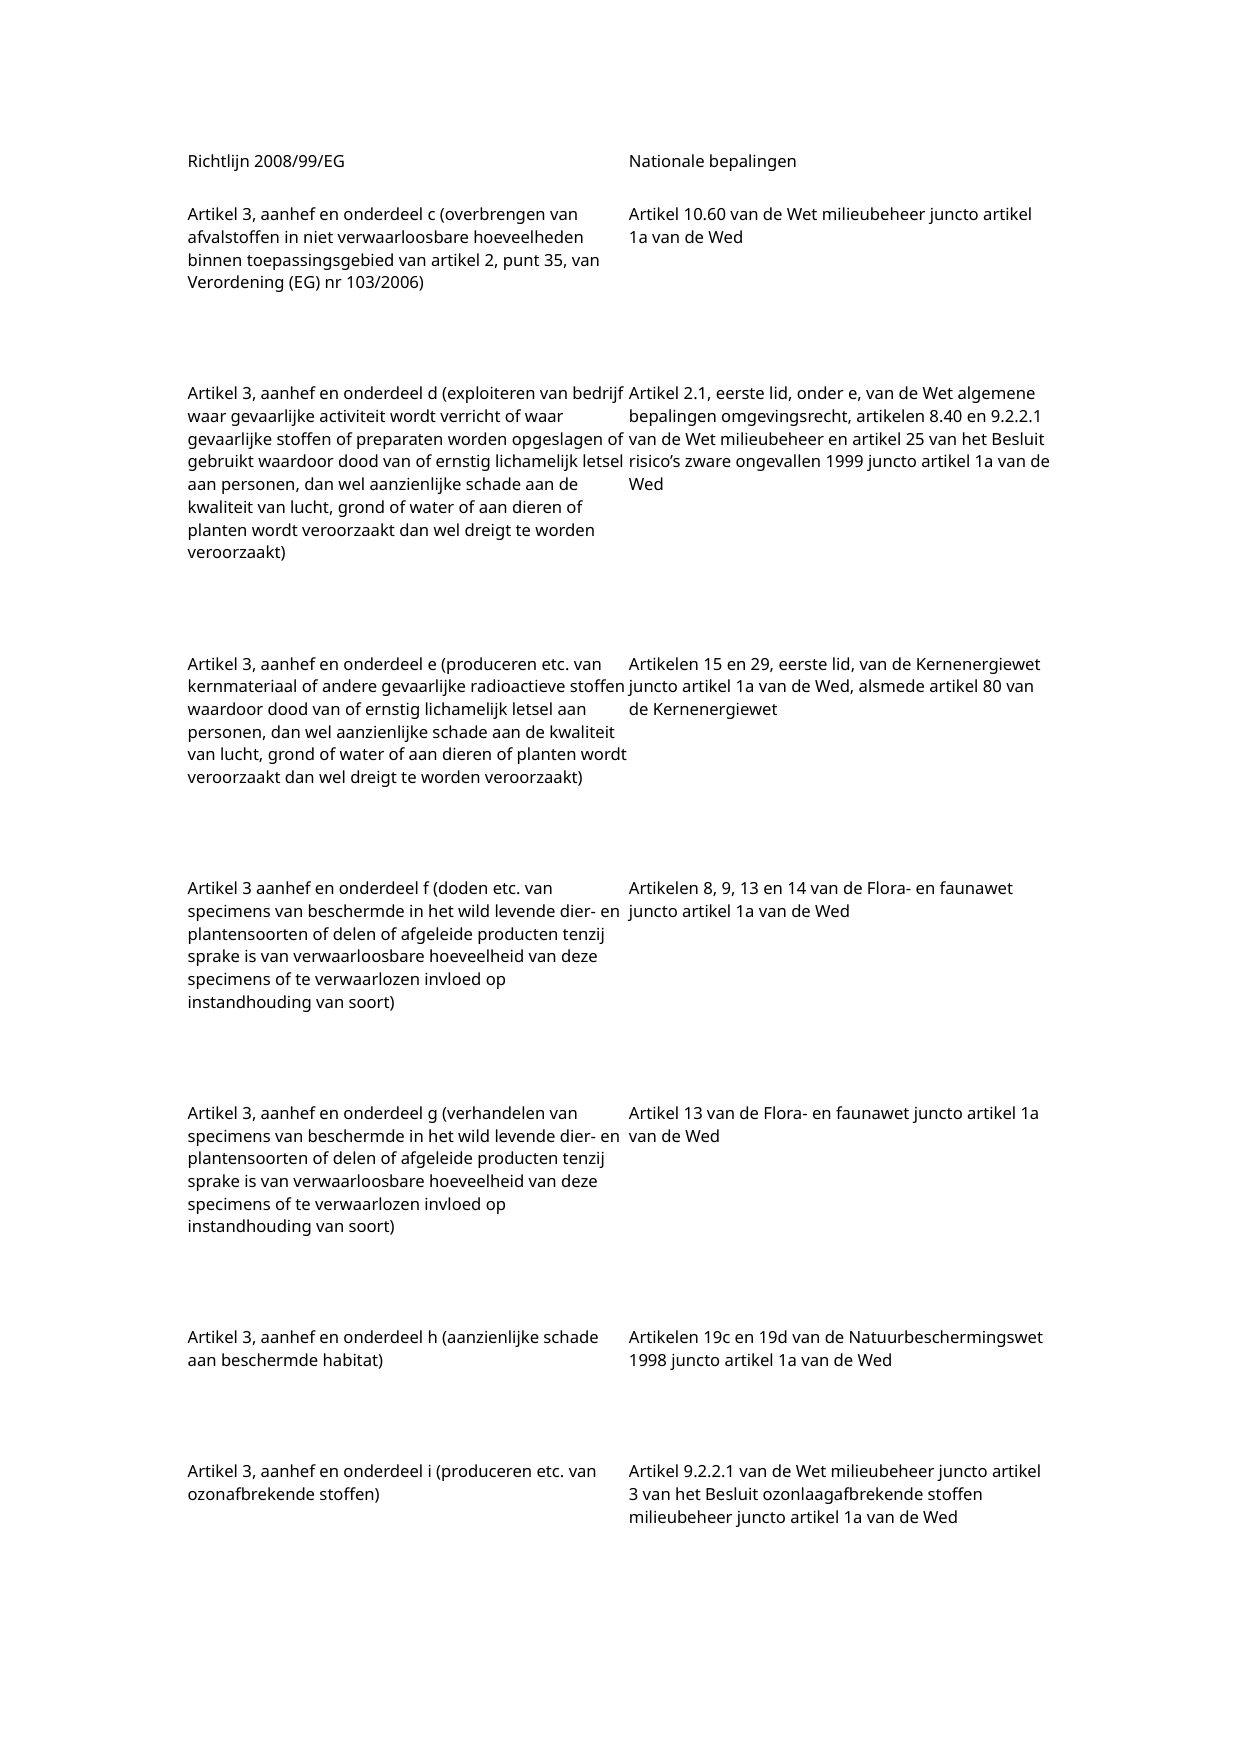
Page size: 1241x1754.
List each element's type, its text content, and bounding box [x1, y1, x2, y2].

table_cell Artikel 3, aanhef en onderdeel h (aanzienlijke schade aan beschermde habitat) [188, 1326, 629, 1402]
table_cell Artikel 3 aanhef en onderdeel f (doden etc. van specimens van beschermde in het wild levende dier- en plantensoorten of delen of afgeleide producten tenzij sprake is van verwaarloosbare hoeveelheid van deze specimens of te verwaarlozen invloed op instandhouding van soort) [188, 877, 629, 1043]
table_cell Artikel 2.1, eerste lid, onder e, van de Wet algemene bepalingen omgevingsrecht, artikelen 8.40 en 9.2.2.1 van de Wet milieubeheer en artikel 25 van het Besluit risico’s zware ongevallen 1999 juncto artikel 1a van de Wed [629, 382, 1053, 594]
table_cell [629, 1043, 1053, 1101]
table_cell [629, 594, 1053, 652]
table_header Nationale bepalingen [629, 150, 1053, 203]
table_cell [188, 1043, 629, 1101]
table_cell Artikel 3, aanhef en onderdeel i (produceren etc. van ozonafbrekende stoffen) [188, 1460, 629, 1558]
table_cell Artikel 13 van de Flora- en faunawet juncto artikel 1a van de Wed [629, 1101, 1053, 1268]
table_cell Artikelen 15 en 29, eerste lid, van de Kernenergiewet juncto artikel 1a van de Wed, alsmede artikel 80 van de Kernenergiewet [629, 652, 1053, 818]
table_cell [188, 594, 629, 652]
table_cell Artikel 3, aanhef en onderdeel c (overbrengen van afvalstoffen in niet verwaarloosbare hoeveelheden binnen toepassingsgebied van artikel 2, punt 35, van Verordening (EG) nr 103/2006) [188, 203, 629, 323]
table_cell [188, 1402, 629, 1460]
table_cell [629, 1268, 1053, 1326]
table_cell Artikel 9.2.2.1 van de Wet milieubeheer juncto artikel 3 van het Besluit ozonlaagafbrekende stoffen milieubeheer juncto artikel 1a van de Wed [629, 1460, 1053, 1558]
table_cell [629, 324, 1053, 382]
table_cell Artikel 3, aanhef en onderdeel g (verhandelen van specimens van beschermde in het wild levende dier- en plantensoorten of delen of afgeleide producten tenzij sprake is van verwaarloosbare hoeveelheid van deze specimens of te verwaarlozen invloed op instandhouding van soort) [188, 1101, 629, 1268]
table_cell [188, 324, 629, 382]
table_cell Artikelen 8, 9, 13 en 14 van de Flora- en faunawet juncto artikel 1a van de Wed [629, 877, 1053, 1043]
table_cell [188, 818, 629, 877]
table_cell Artikel 3, aanhef en onderdeel d (exploiteren van bedrijf waar gevaarlijke activiteit wordt verricht of waar gevaarlijke stoffen of preparaten worden opgeslagen of gebruikt waardoor dood van of ernstig lichamelijk letsel aan personen, dan wel aanzienlijke schade aan de kwaliteit van lucht, grond of water of aan dieren of planten wordt veroorzaakt dan wel dreigt te worden veroorzaakt) [188, 382, 629, 594]
table_header Richtlijn 2008/99/EG [188, 150, 629, 203]
table_cell Artikel 3, aanhef en onderdeel e (produceren etc. van kernmateriaal of andere gevaarlijke radioactieve stoffen waardoor dood van of ernstig lichamelijk letsel aan personen, dan wel aanzienlijke schade aan de kwaliteit van lucht, grond of water of aan dieren of planten wordt veroorzaakt dan wel dreigt te worden veroorzaakt) [188, 652, 629, 818]
table_cell Artikel 10.60 van de Wet milieubeheer juncto artikel 1a van de Wed [629, 203, 1053, 323]
table_cell [188, 1268, 629, 1326]
table_cell Artikelen 19c en 19d van de Natuurbeschermingswet 1998 juncto artikel 1a van de Wed [629, 1326, 1053, 1402]
table_cell [629, 1402, 1053, 1460]
table_cell [629, 818, 1053, 877]
